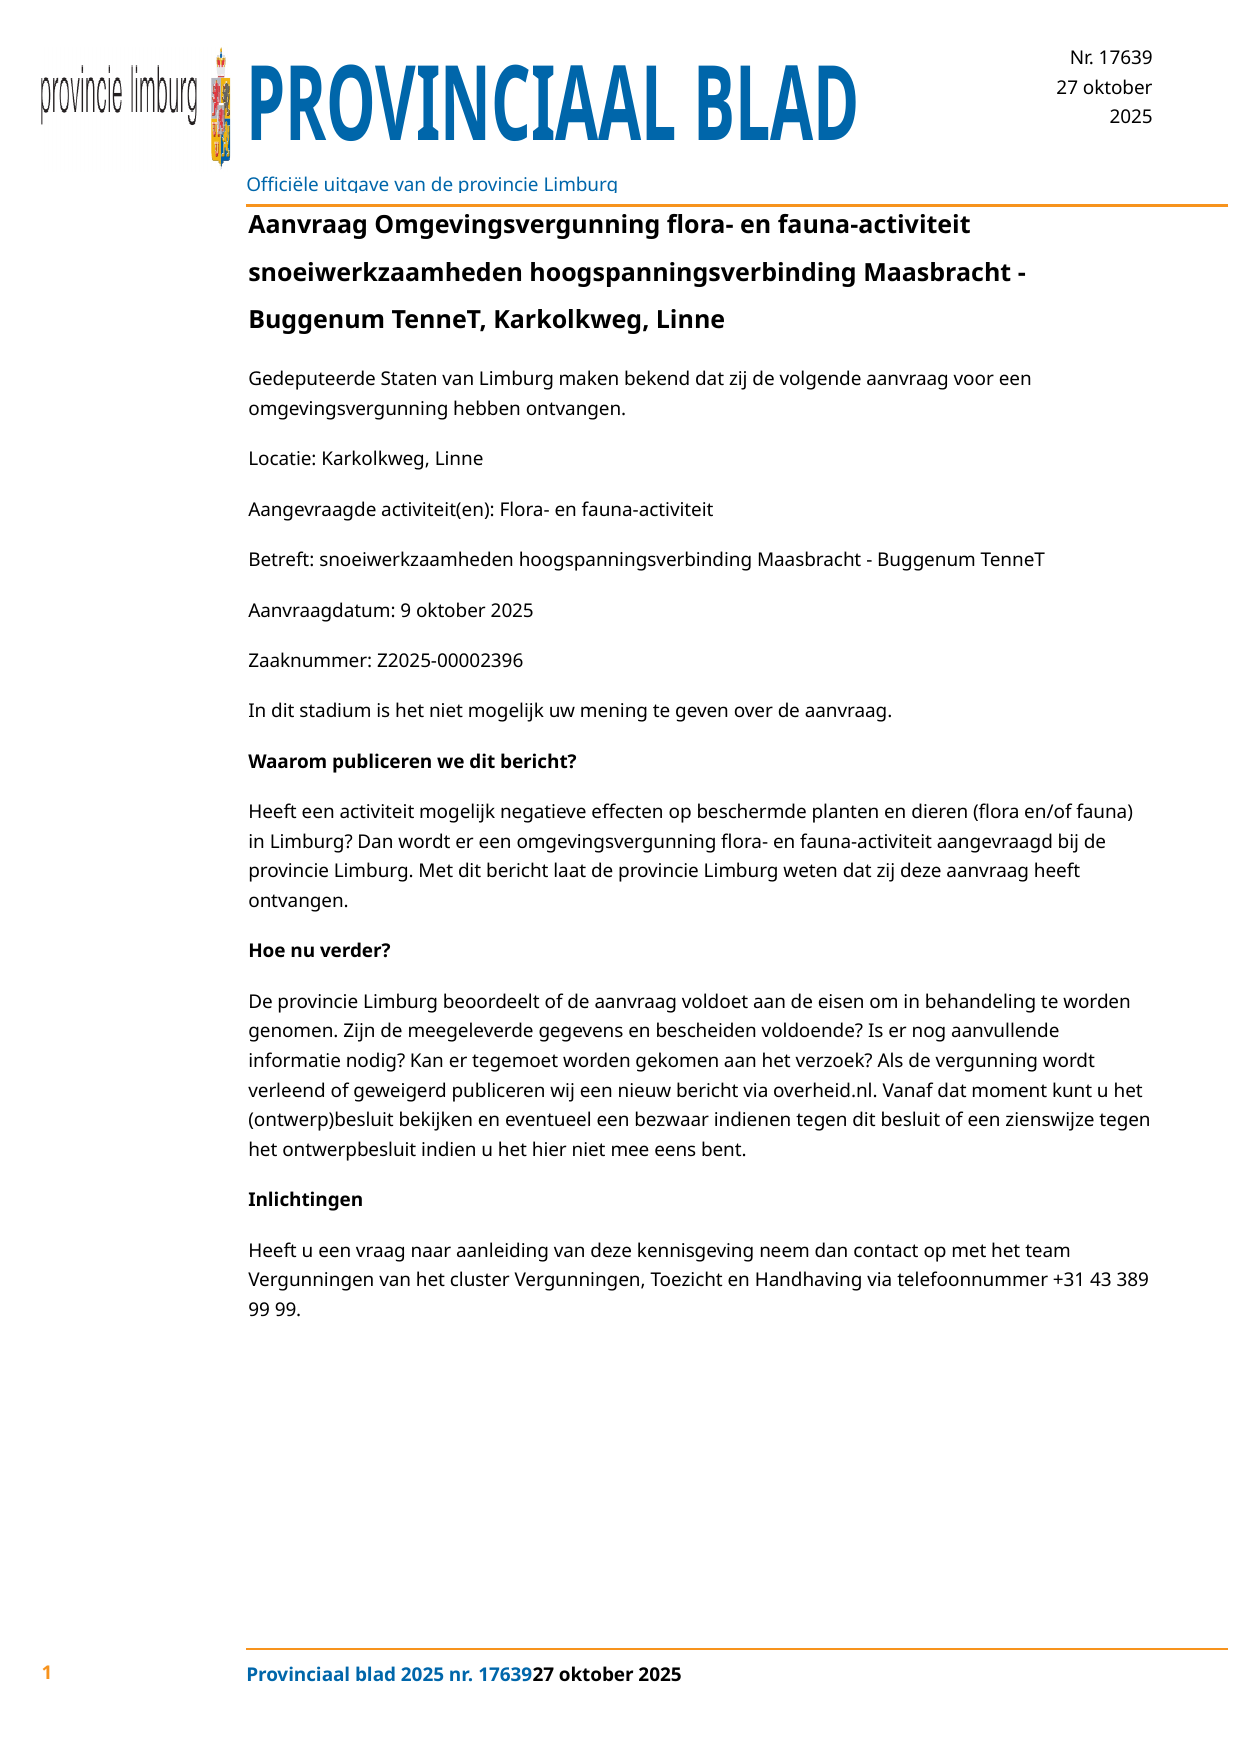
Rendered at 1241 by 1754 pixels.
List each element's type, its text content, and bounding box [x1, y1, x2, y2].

text Aanvraagdatum: 9 oktober 2025 [248, 597, 1152, 622]
text Zaaknummer: Z2025-00002396 [248, 647, 1152, 673]
text Heeft u een vraag naar aanleiding van deze kennisgeving neem dan contact op met het team Vergunningen van het cluster Vergunningen, Toezicht en Handhaving via telefoonnummer +31 43 389 99 99. [248, 1237, 1152, 1322]
text Heeft een activiteit mogelijk negatieve effecten op beschermde planten en dieren (flora en/of fauna) in Limburg? Dan wordt er een omgevingsvergunning flora- en fauna-activiteit aangevraagd bij de provincie Limburg. Met dit bericht laat de provincie Limburg weten dat zij deze aanvraag heeft ontvangen. [248, 798, 1152, 913]
text Inlichtingen [248, 1186, 1152, 1212]
text In dit stadium is het niet mogelijk uw mening te geven over de aanvraag. [248, 698, 1152, 723]
text Aanvraag Omgevingsvergunning flora- en fauna-activiteit snoeiwerkzaamheden hoogspanningsverbinding Maasbracht - Buggenum TenneT, Karkolkweg, Linne [248, 207, 1152, 336]
text Waarom publiceren we dit bericht? [248, 748, 1152, 774]
text Hoe nu verder? [248, 938, 1152, 963]
text Betreft: snoeiwerkzaamheden hoogspanningsverbinding Maasbracht - Buggenum TenneT [248, 546, 1152, 572]
picture [41, 47, 231, 172]
text De provincie Limburg beoordeelt of de aanvraag voldoet aan de eisen om in behandeling te worden genomen. Zijn de meegeleverde gegevens en bescheiden voldoende? Is er nog aanvullende informatie nodig? Kan er tegemoet worden gekomen aan het verzoek? Als de vergunning wordt verleend of geweigerd publiceren wij een nieuw bericht via overheid.nl. Vanaf dat moment kunt u het (ontwerp)besluit bekijken en eventueel een bezwaar indienen tegen dit besluit of een zienswijze tegen het ontwerpbesluit indien u het hier niet mee eens bent. [248, 988, 1152, 1162]
text Locatie: Karkolkweg, Linne [248, 446, 1152, 471]
text Aangevraagde activiteit(en): Flora- en fauna-activiteit [248, 496, 1152, 522]
text Gedeputeerde Staten van Limburg maken bekend dat zij de volgende aanvraag voor een omgevingsvergunning hebben ontvangen. [248, 366, 1152, 421]
